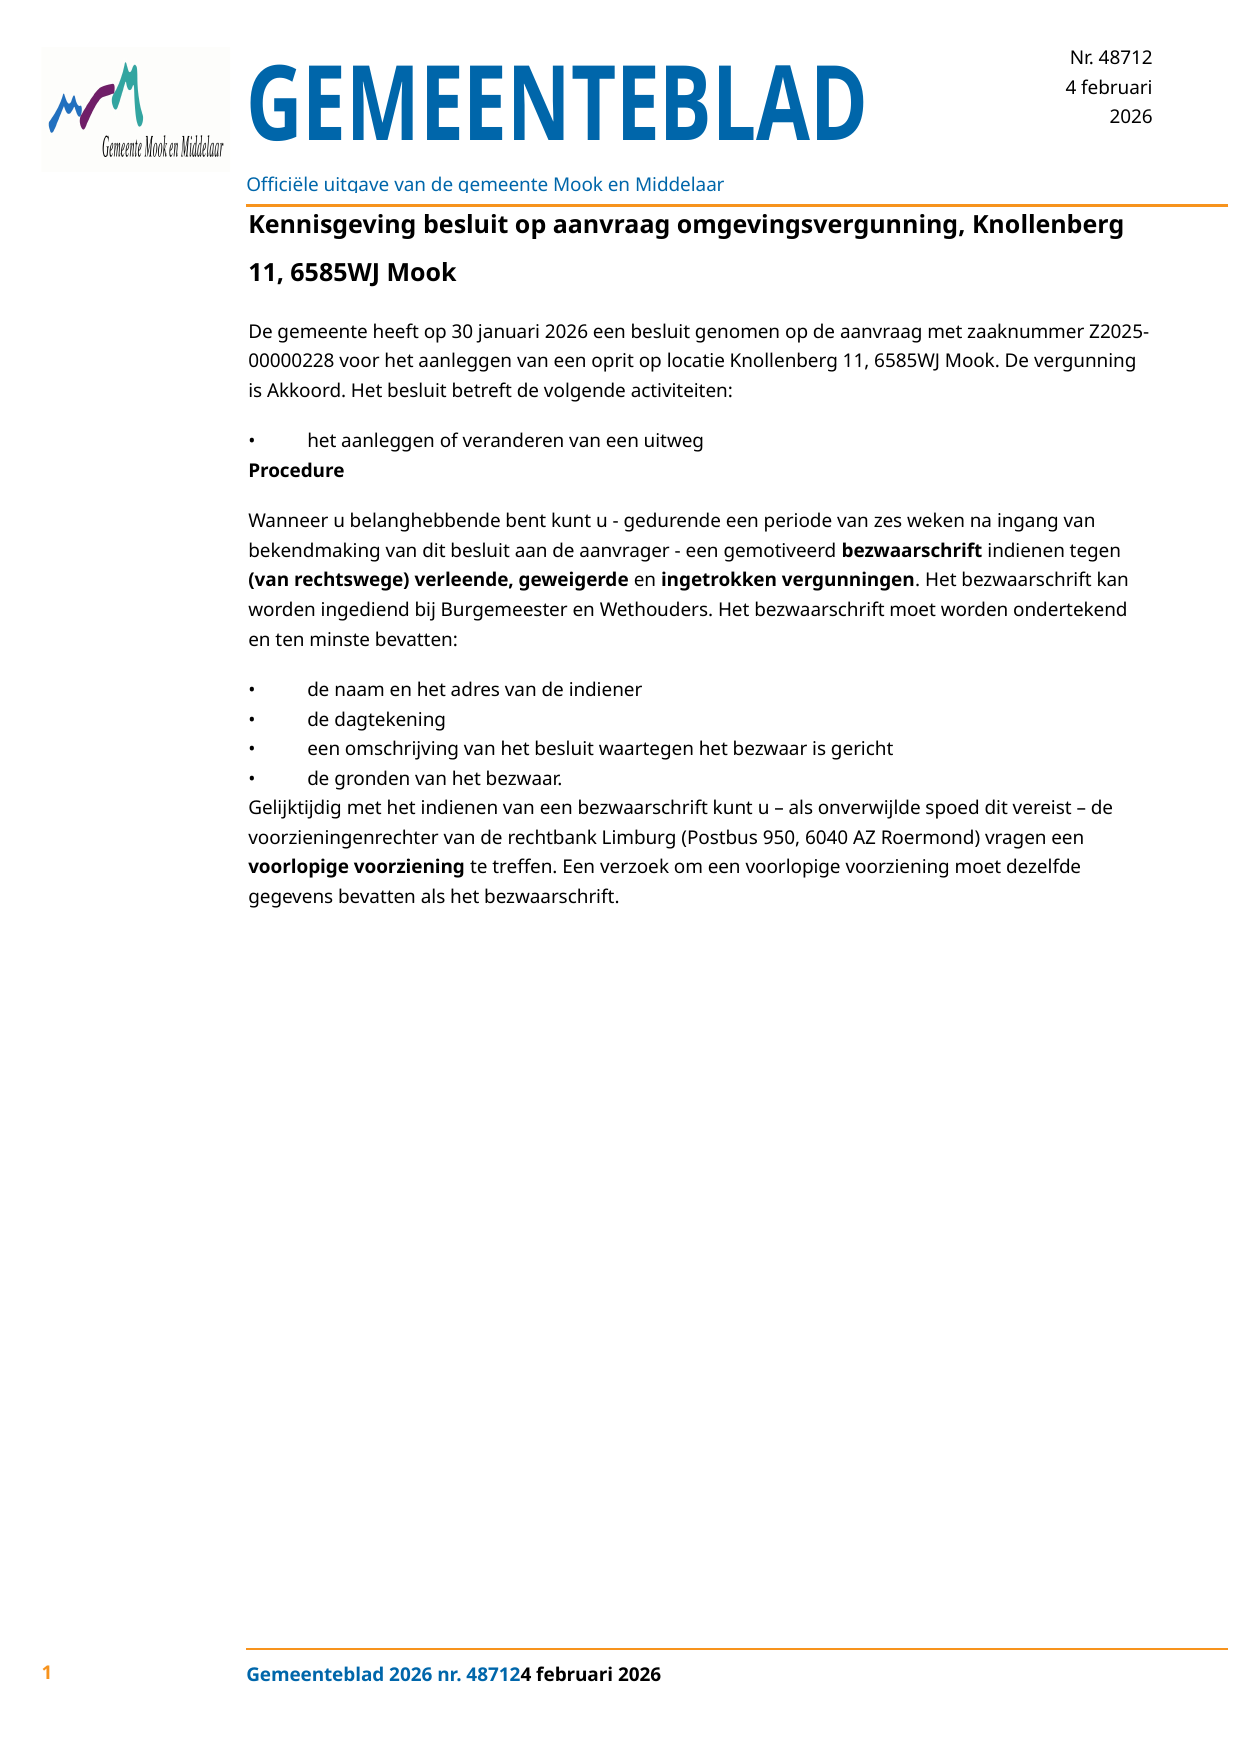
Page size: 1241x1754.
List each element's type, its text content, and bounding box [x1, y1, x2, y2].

text Gelijktijdig met het indienen van een bezwaarschrift kunt u – als onverwijlde spoed dit vereist – de voorzieningenrechter van de rechtbank Limburg (Postbus 950, 6040 AZ Roermond) vragen een voorlopige voorziening te treffen. Een verzoek om een voorlopige voorziening moet dezelfde gegevens bevatten als het bezwaarschrift. [248, 794, 1152, 909]
list de dagtekening [248, 706, 1152, 732]
list een omschrijving van het besluit waartegen het bezwaar is gericht [248, 735, 1152, 761]
list het aanleggen of veranderen van een uitweg [248, 427, 1152, 453]
list de gronden van het bezwaar. [248, 765, 1152, 791]
picture [41, 47, 231, 172]
text Kennisgeving besluit op aanvraag omgevingsvergunning, Knollenberg 11, 6585WJ Mook [248, 207, 1152, 288]
text De gemeente heeft op 30 januari 2026 een besluit genomen op de aanvraag met zaaknummer Z2025-00000228 voor het aanleggen van een oprit op locatie Knollenberg 11, 6585WJ Mook. De vergunning is Akkoord. Het besluit betreft de volgende activiteiten: [248, 318, 1152, 403]
text Procedure [248, 457, 1152, 483]
list de naam en het adres van de indiener [248, 676, 1152, 702]
text Wanneer u belanghebbende bent kunt u - gedurende een periode van zes weken na ingang van bekendmaking van dit besluit aan de aanvrager - een gemotiveerd bezwaarschrift indienen tegen (van rechtswege) verleende, geweigerde en ingetrokken vergunningen. Het bezwaarschrift kan worden ingediend bij Burgemeester en Wethouders. Het bezwaarschrift moet worden ondertekend en ten minste bevatten: [248, 507, 1152, 652]
